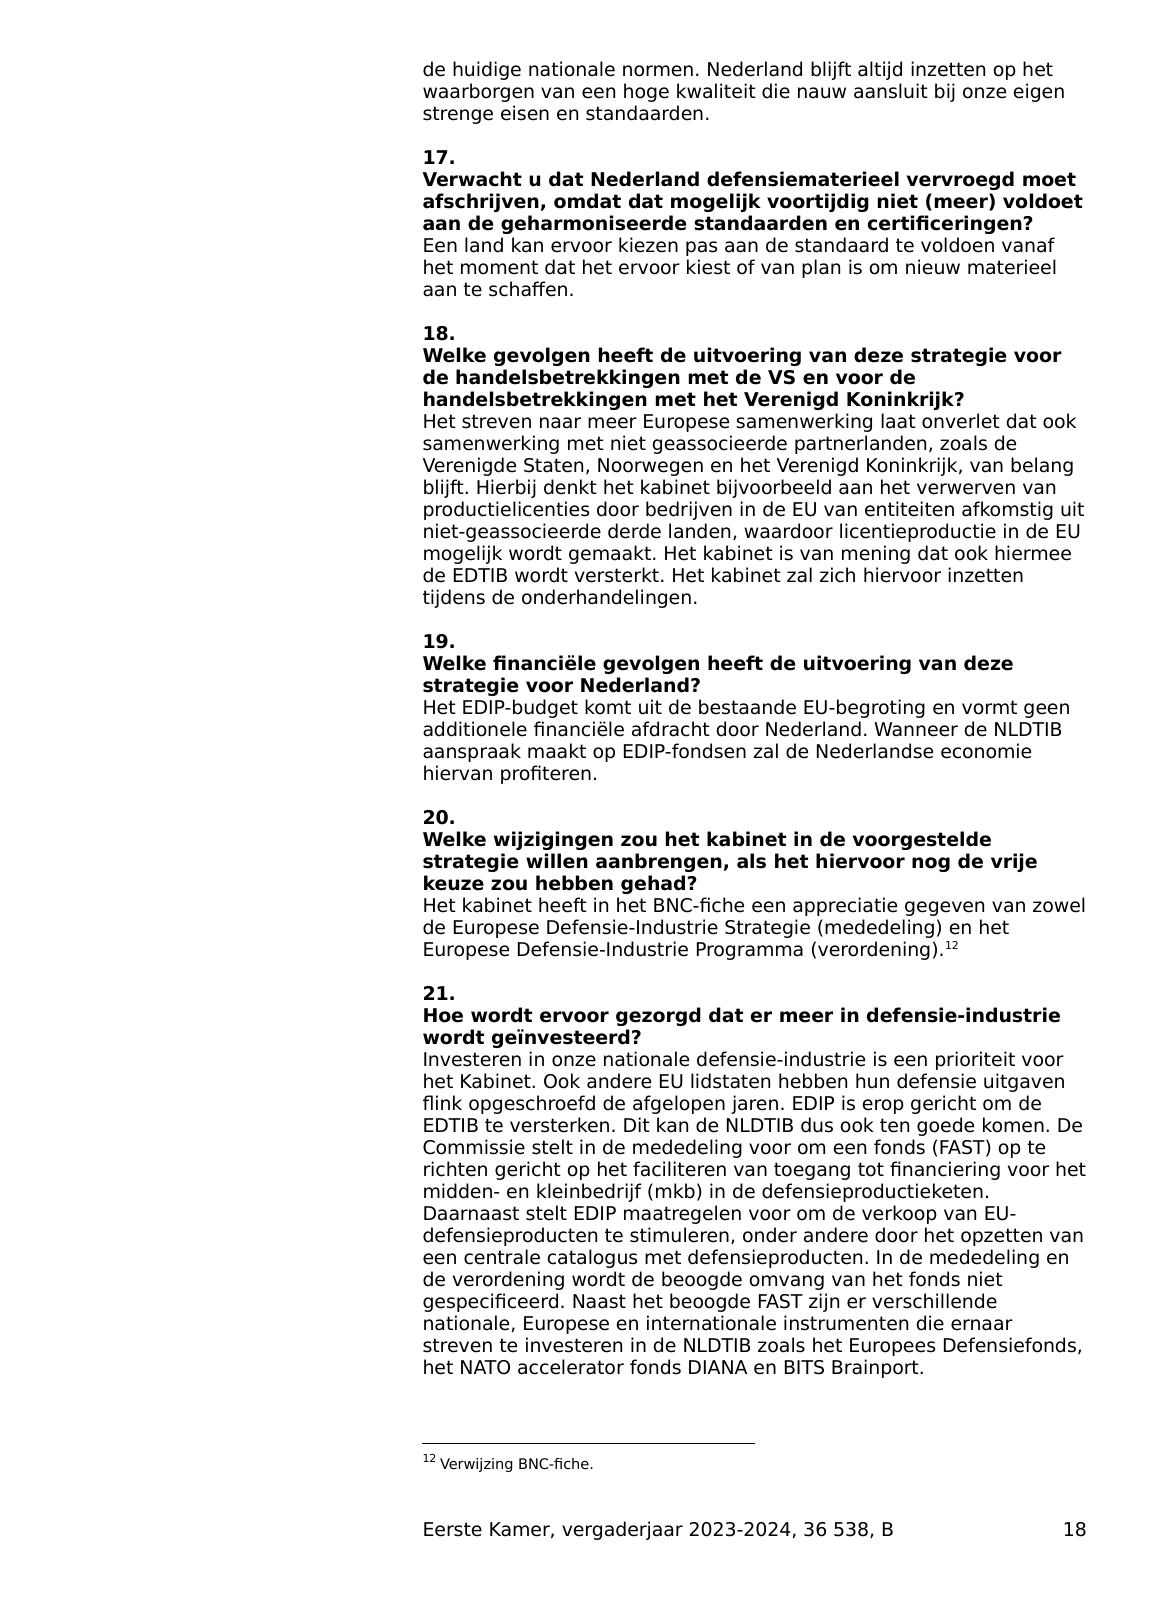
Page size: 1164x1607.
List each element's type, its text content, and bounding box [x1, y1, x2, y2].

text 18. [422, 323, 1087, 345]
text Verwacht u dat Nederland defensiematerieel vervroegd moet afschrijven, omdat dat mogelijk voortijdig niet (meer) voldoet aan de geharmoniseerde standaarden en certificeringen? [422, 169, 1087, 235]
text Welke wijzigingen zou het kabinet in de voorgestelde strategie willen aanbrengen, als het hiervoor nog de vrije keuze zou hebben gehad? [422, 829, 1087, 895]
text 19. [422, 631, 1087, 653]
text 21. [422, 983, 1087, 1005]
text Welke gevolgen heeft de uitvoering van deze strategie voor de handelsbetrekkingen met de VS en voor de handelsbetrekkingen met het Verenigd Koninkrijk? [422, 345, 1087, 411]
text Verwijzing BNC-fiche. [422, 1452, 1087, 1474]
text 17. [422, 147, 1087, 169]
text Het EDIP-budget komt uit de bestaande EU-begroting en vormt geen additionele financiële afdracht door Nederland. Wanneer de NLDTIB aanspraak maakt op EDIP-fondsen zal de Nederlandse economie hiervan profiteren. [422, 697, 1087, 785]
text 20. [422, 807, 1087, 829]
text Hoe wordt ervoor gezorgd dat er meer in defensie-industrie wordt geïnvesteerd? [422, 1005, 1087, 1049]
text Investeren in onze nationale defensie-industrie is een prioriteit voor het Kabinet. Ook andere EU lidstaten hebben hun defensie uitgaven flink opgeschroefd de afgelopen jaren. EDIP is erop gericht om de EDTIB te versterken. Dit kan de NLDTIB dus ook ten goede komen. De Commissie stelt in de mededeling voor om een fonds (FAST) op te richten gericht op het faciliteren van toegang tot financiering voor het midden- en kleinbedrijf (mkb) in de defensieproductieketen. Daarnaast stelt EDIP maatregelen voor om de verkoop van EU-defensieproducten te stimuleren, onder andere door het opzetten van een centrale catalogus met defensieproducten. In de mededeling en de verordening wordt de beoogde omvang van het fonds niet gespecificeerd. Naast het beoogde FAST zijn er verschillende nationale, Europese en internationale instrumenten die ernaar streven te investeren in de NLDTIB zoals het Europees Defensiefonds, het NATO accelerator fonds DIANA en BITS Brainport. [422, 1049, 1087, 1379]
text Het kabinet heeft in het BNC-fiche een appreciatie gegeven van zowel de Europese Defensie-Industrie Strategie (mededeling) en het Europese Defensie-Industrie Programma (verordening). [422, 895, 1087, 961]
text Welke financiële gevolgen heeft de uitvoering van deze strategie voor Nederland? [422, 653, 1087, 697]
text de huidige nationale normen. Nederland blijft altijd inzetten op het waarborgen van een hoge kwaliteit die nauw aansluit bij onze eigen strenge eisen en standaarden. [422, 59, 1087, 125]
text Een land kan ervoor kiezen pas aan de standaard te voldoen vanaf het moment dat het ervoor kiest of van plan is om nieuw materieel aan te schaffen. [422, 235, 1087, 301]
text Het streven naar meer Europese samenwerking laat onverlet dat ook samenwerking met niet geassocieerde partnerlanden, zoals de Verenigde Staten, Noorwegen en het Verenigd Koninkrijk, van belang blijft. Hierbij denkt het kabinet bijvoorbeeld aan het verwerven van productielicenties door bedrijven in de EU van entiteiten afkomstig uit niet-geassocieerde derde landen, waardoor licentieproductie in de EU mogelijk wordt gemaakt. Het kabinet is van mening dat ook hiermee de EDTIB wordt versterkt. Het kabinet zal zich hiervoor inzetten tijdens de onderhandelingen. [422, 411, 1087, 609]
